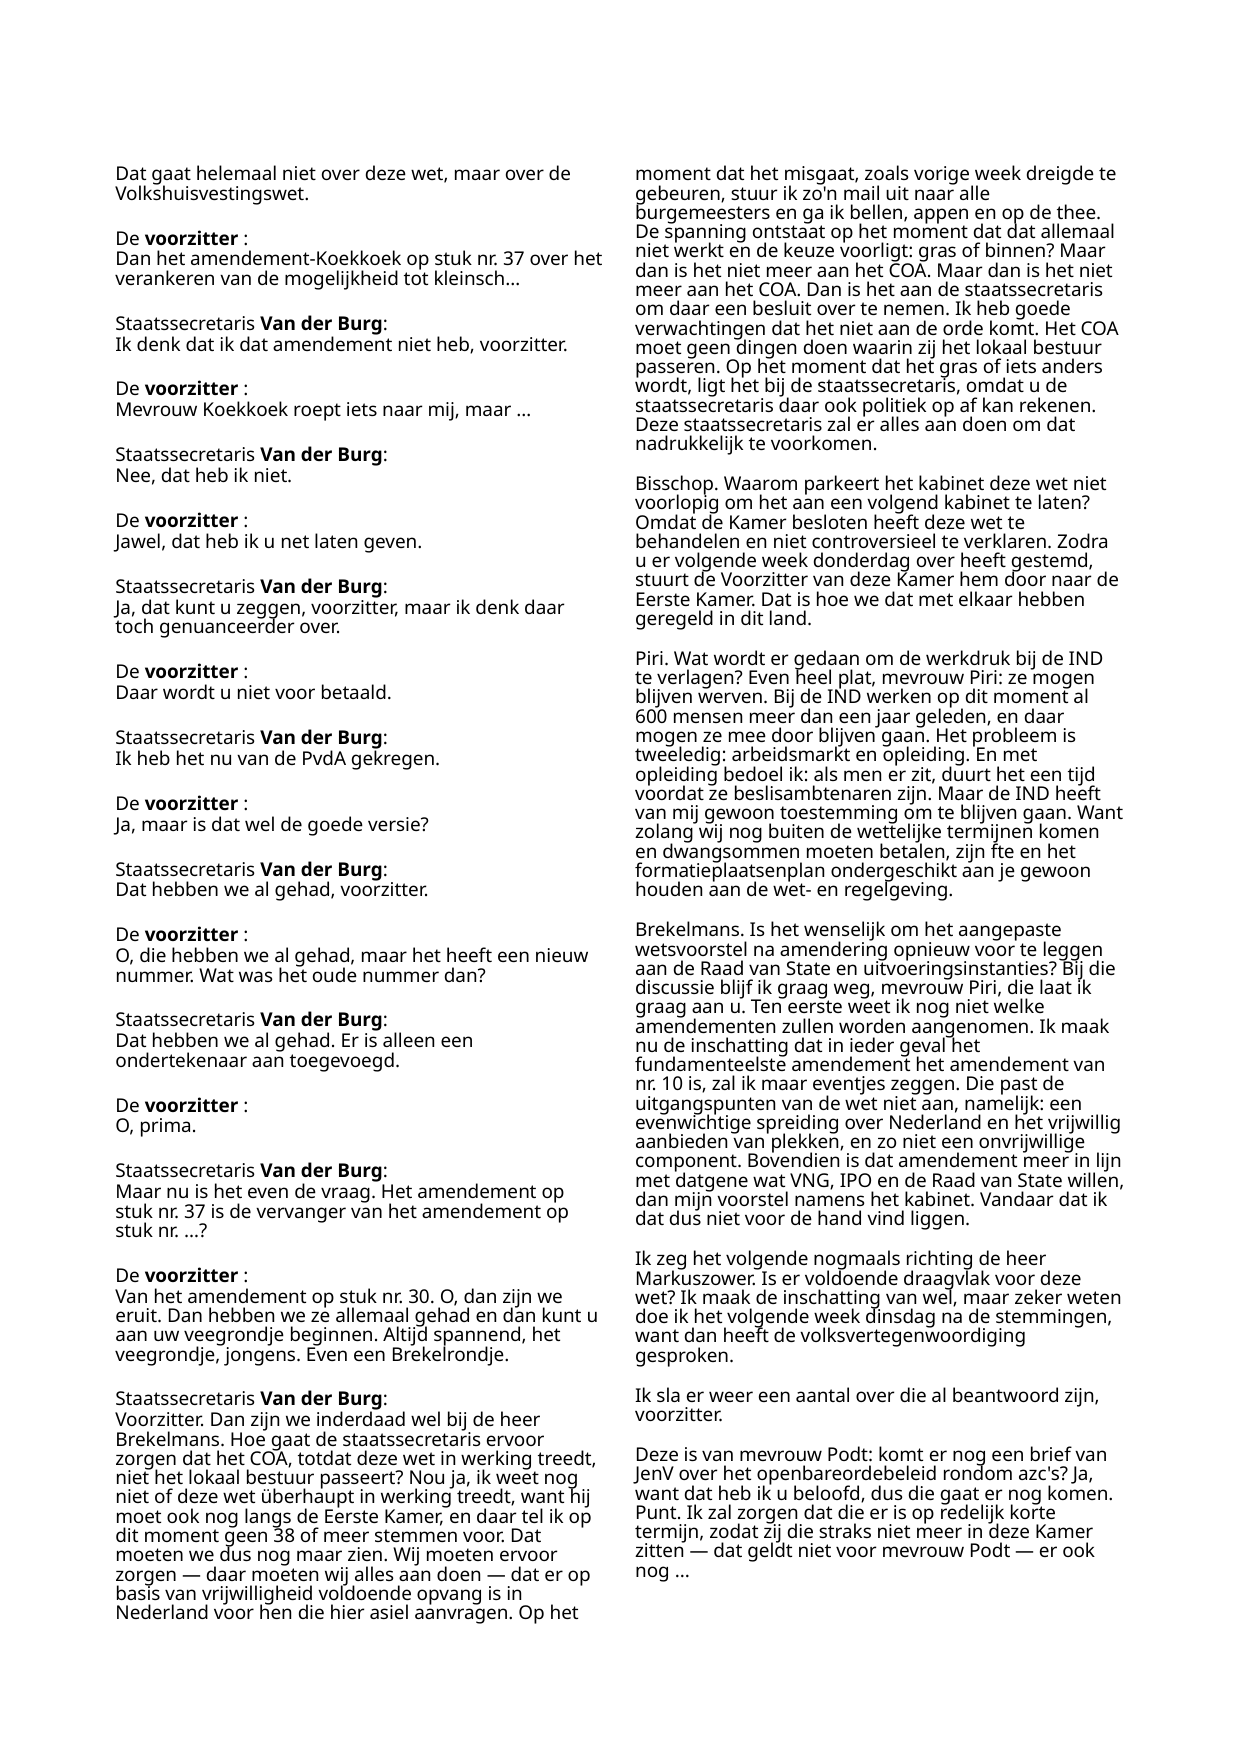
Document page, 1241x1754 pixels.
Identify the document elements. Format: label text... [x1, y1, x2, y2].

text Staatssecretaris Van der Burg: [115, 310, 605, 336]
text Brekelmans. Is het wenselijk om het aangepaste wetsvoorstel na amendering opnieuw voor te leggen aan de Raad van State en uitvoeringsinstanties? Bij die discussie blijf ik graag weg, mevrouw Piri, die laat ik graag aan u. Ten eerste weet ik nog niet welke amendementen zullen worden aangenomen. Ik maak nu de inschatting dat in ieder geval het fundamenteelste amendement het amendement van nr. 10 is, zal ik maar eventjes zeggen. Die past de uitgangspunten van de wet niet aan, namelijk: een evenwichtige spreiding over Nederland en het vrijwillig aanbieden van plekken, en zo niet een onvrijwillige component. Bovendien is dat amendement meer in lijn met datgene wat VNG, IPO en de Raad van State willen, dan mijn voorstel namens het kabinet. Vandaar dat ik dat dus niet voor de hand vind liggen. [635, 921, 1125, 1229]
text Ja, dat kunt u zeggen, voorzitter, maar ik denk daar toch genuanceerder over. [115, 599, 605, 637]
text Staatssecretaris Van der Burg: [115, 1386, 605, 1411]
text De voorzitter : [115, 507, 605, 533]
text Ik zeg het volgende nogmaals richting de heer Markuszower. Is er voldoende draagvlak voor deze wet? Ik maak de inschatting van wel, maar zeker weten doe ik het volgende week dinsdag na de stemmingen, want dan heeft de volksvertegenwoordiging gesproken. [635, 1250, 1125, 1366]
text Nee, dat heb ik niet. [115, 467, 605, 486]
text Staatssecretaris Van der Burg: [115, 856, 605, 881]
text Dat hebben we al gehad, voorzitter. [115, 881, 605, 901]
text De voorzitter : [115, 658, 605, 684]
text Staatssecretaris Van der Burg: [115, 1158, 605, 1183]
text Van het amendement op stuk nr. 30. O, dan zijn we eruit. Dan hebben we ze allemaal gehad en dan kunt u aan uw veegrondje beginnen. Altijd spannend, het veegrondje, jongens. Even een Brekelrondje. [115, 1288, 605, 1365]
text Staatssecretaris Van der Burg: [115, 573, 605, 599]
text Deze is van mevrouw Podt: komt er nog een brief van JenV over het openbareordebeleid rondom azc's? Ja, want dat heb ik u beloofd, dus die gaat er nog komen. Punt. Ik zal zorgen dat die er is op redelijk korte termijn, zodat zij die straks niet meer in deze Kamer zitten — dat geldt niet voor mevrouw Podt — er ook nog ... [635, 1446, 1125, 1581]
text Piri. Wat wordt er gedaan om de werkdruk bij de IND te verlagen? Even heel plat, mevrouw Piri: ze mogen blijven werven. Bij de IND werken op dit moment al 600 mensen meer dan een jaar geleden, en daar mogen ze mee door blijven gaan. Het probleem is tweeledig: arbeidsmarkt en opleiding. En met opleiding bedoel ik: als men er zit, duurt het een tijd voordat ze beslisambtenaren zijn. Maar de IND heeft van mij gewoon toestemming om te blijven gaan. Want zolang wij nog buiten de wettelijke termijnen komen en dwangsommen moeten betalen, zijn fte en het formatieplaatsenplan ondergeschikt aan je gewoon houden aan de wet- en regelgeving. [635, 650, 1125, 901]
text De voorzitter : [115, 225, 605, 250]
text De voorzitter : [115, 790, 605, 816]
text De voorzitter : [115, 376, 605, 401]
text De voorzitter : [115, 922, 605, 947]
text Voorzitter. Dan zijn we inderdaad wel bij de heer Brekelmans. Hoe gaat de staatssecretaris ervoor zorgen dat het COA, totdat deze wet in werking treedt, niet het lokaal bestuur passeert? Nou ja, ik weet nog niet of deze wet überhaupt in werking treedt, want hij moet ook nog langs de Eerste Kamer, en daar tel ik op dit moment geen 38 of meer stemmen voor. Dat moeten we dus nog maar zien. Wij moeten ervoor zorgen — daar moeten wij alles aan doen — dat er op basis van vrijwilligheid voldoende opvang is in Nederland voor hen die hier asiel aanvragen. Op het [115, 1411, 605, 1623]
text Jawel, dat heb ik u net laten geven. [115, 533, 605, 552]
text O, prima. [115, 1117, 605, 1137]
text Staatssecretaris Van der Burg: [115, 1007, 605, 1032]
text Dan het amendement-Koekkoek op stuk nr. 37 over het verankeren van de mogelijkheid tot kleinsch… [115, 250, 605, 289]
text De voorzitter : [115, 1092, 605, 1117]
text moment dat het misgaat, zoals vorige week dreigde te gebeuren, stuur ik zo'n mail uit naar alle burgemeesters en ga ik bellen, appen en op de thee. De spanning ontstaat op het moment dat dat allemaal niet werkt en de keuze voorligt: gras of binnen? Maar dan is het niet meer aan het COA. Maar dan is het niet meer aan het COA. Dan is het aan de staatssecretaris om daar een besluit over te nemen. Ik heb goede verwachtingen dat het niet aan de orde komt. Het COA moet geen dingen doen waarin zij het lokaal bestuur passeren. Op het moment dat het gras of iets anders wordt, ligt het bij de staatssecretaris, omdat u de staatssecretaris daar ook politiek op af kan rekenen. Deze staatssecretaris zal er alles aan doen om dat nadrukkelijk te voorkomen. [635, 165, 1125, 454]
text Ja, maar is dat wel de goede versie? [115, 816, 605, 835]
text Dat hebben we al gehad. Er is alleen een ondertekenaar aan toegevoegd. [115, 1032, 605, 1071]
text Staatssecretaris Van der Burg: [115, 441, 605, 467]
text Ik denk dat ik dat amendement niet heb, voorzitter. [115, 336, 605, 355]
text Ik heb het nu van de PvdA gekregen. [115, 750, 605, 769]
text O, die hebben we al gehad, maar het heeft een nieuw nummer. Wat was het oude nummer dan? [115, 947, 605, 986]
text Ik sla er weer een aantal over die al beantwoord zijn, voorzitter. [635, 1387, 1125, 1425]
text Daar wordt u niet voor betaald. [115, 684, 605, 703]
text Mevrouw Koekkoek roept iets naar mij, maar … [115, 401, 605, 421]
text Dat gaat helemaal niet over deze wet, maar over de Volkshuisvestingswet. [115, 165, 605, 204]
text De voorzitter : [115, 1262, 605, 1288]
text Staatssecretaris Van der Burg: [115, 724, 605, 750]
text Bisschop. Waarom parkeert het kabinet deze wet niet voorlopig om het aan een volgend kabinet te laten? Omdat de Kamer besloten heeft deze wet te behandelen en niet controversieel te verklaren. Zodra u er volgende week donderdag over heeft gestemd, stuurt de Voorzitter van deze Kamer hem door naar de Eerste Kamer. Dat is hoe we dat met elkaar hebben geregeld in dit land. [635, 475, 1125, 629]
text Maar nu is het even de vraag. Het amendement op stuk nr. 37 is de vervanger van het amendement op stuk nr. …? [115, 1183, 605, 1241]
